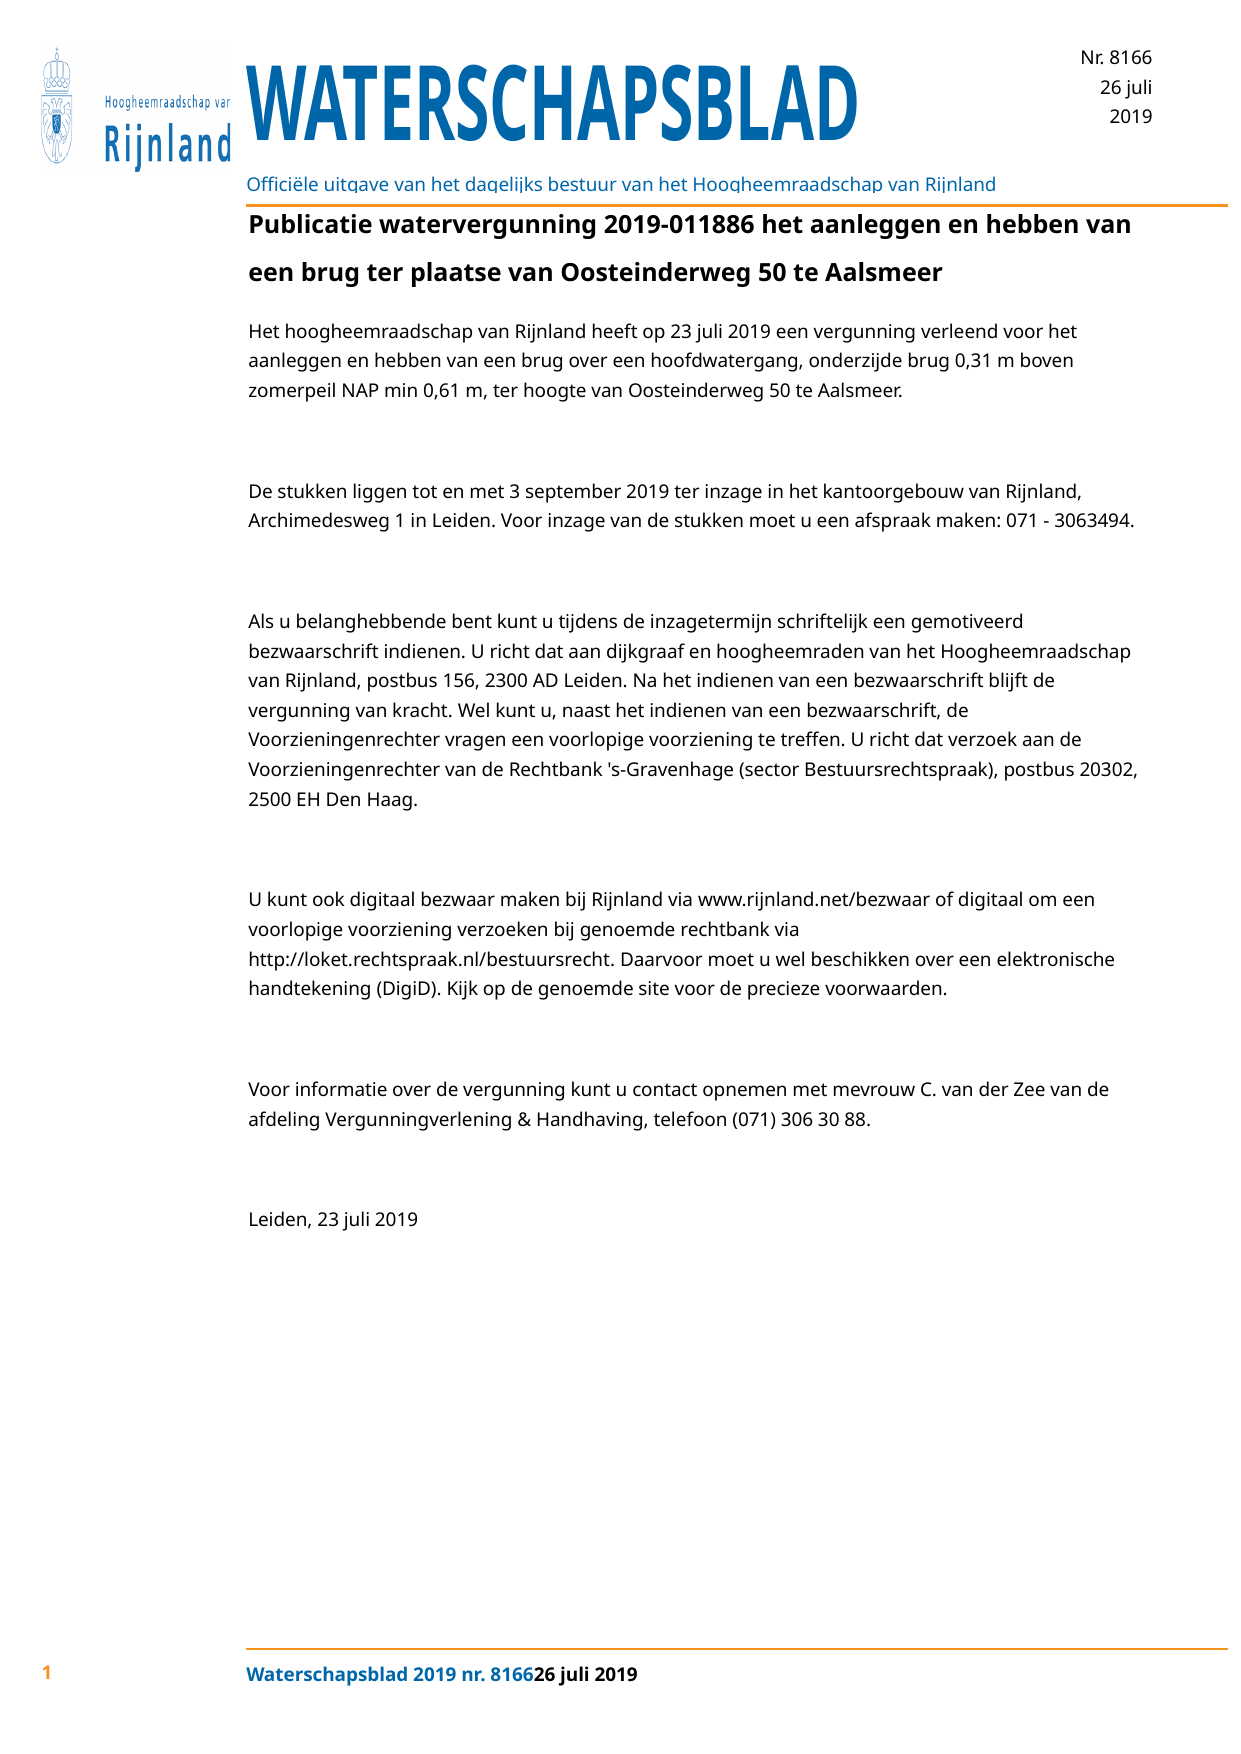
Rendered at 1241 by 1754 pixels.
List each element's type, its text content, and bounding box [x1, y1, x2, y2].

text Leiden, 23 juli 2019 [248, 1207, 1152, 1232]
text Voor informatie over de vergunning kunt u contact opnemen met mevrouw C. van der Zee van de afdeling Vergunningverlening & Handhaving, telefoon (071) 306 30 88. [248, 1076, 1152, 1132]
text Als u belanghebbende bent kunt u tijdens de inzagetermijn schriftelijk een gemotiveerd bezwaarschrift indienen. U richt dat aan dijkgraaf en hoogheemraden van het Hoogheemraadschap van Rijnland, postbus 156, 2300 AD Leiden. Na het indienen van een bezwaarschrift blijft de vergunning van kracht. Wel kunt u, naast het indienen van een bezwaarschrift, de Voorzieningenrechter vragen een voorlopige voorziening te treffen. U richt dat verzoek aan de Voorzieningenrechter van de Rechtbank 's-Gravenhage (sector Bestuursrechtspraak), postbus 20302, 2500 EH Den Haag. [248, 608, 1152, 812]
text Publicatie watervergunning 2019-011886 het aanleggen en hebben van een brug ter plaatse van Oosteinderweg 50 te Aalsmeer [248, 207, 1152, 288]
picture [41, 47, 231, 172]
text Het hoogheemraadschap van Rijnland heeft op 23 juli 2019 een vergunning verleend voor het aanleggen en hebben van een brug over een hoofdwatergang, onderzijde brug 0,31 m boven zomerpeil NAP min 0,61 m, ter hoogte van Oosteinderweg 50 te Aalsmeer. [248, 318, 1152, 403]
text De stukken liggen tot en met 3 september 2019 ter inzage in het kantoorgebouw van Rijnland, Archimedesweg 1 in Leiden. Voor inzage van de stukken moet u een afspraak maken: 071 - 3063494. [248, 478, 1152, 533]
text U kunt ook digitaal bezwaar maken bij Rijnland via www.rijnland.net/bezwaar of digitaal om een voorlopige voorziening verzoeken bij genoemde rechtbank via http://loket.rechtspraak.nl/bestuursrecht. Daarvoor moet u wel beschikken over een elektronische handtekening (DigiD). Kijk op de genoemde site voor de precieze voorwaarden. [248, 887, 1152, 1001]
